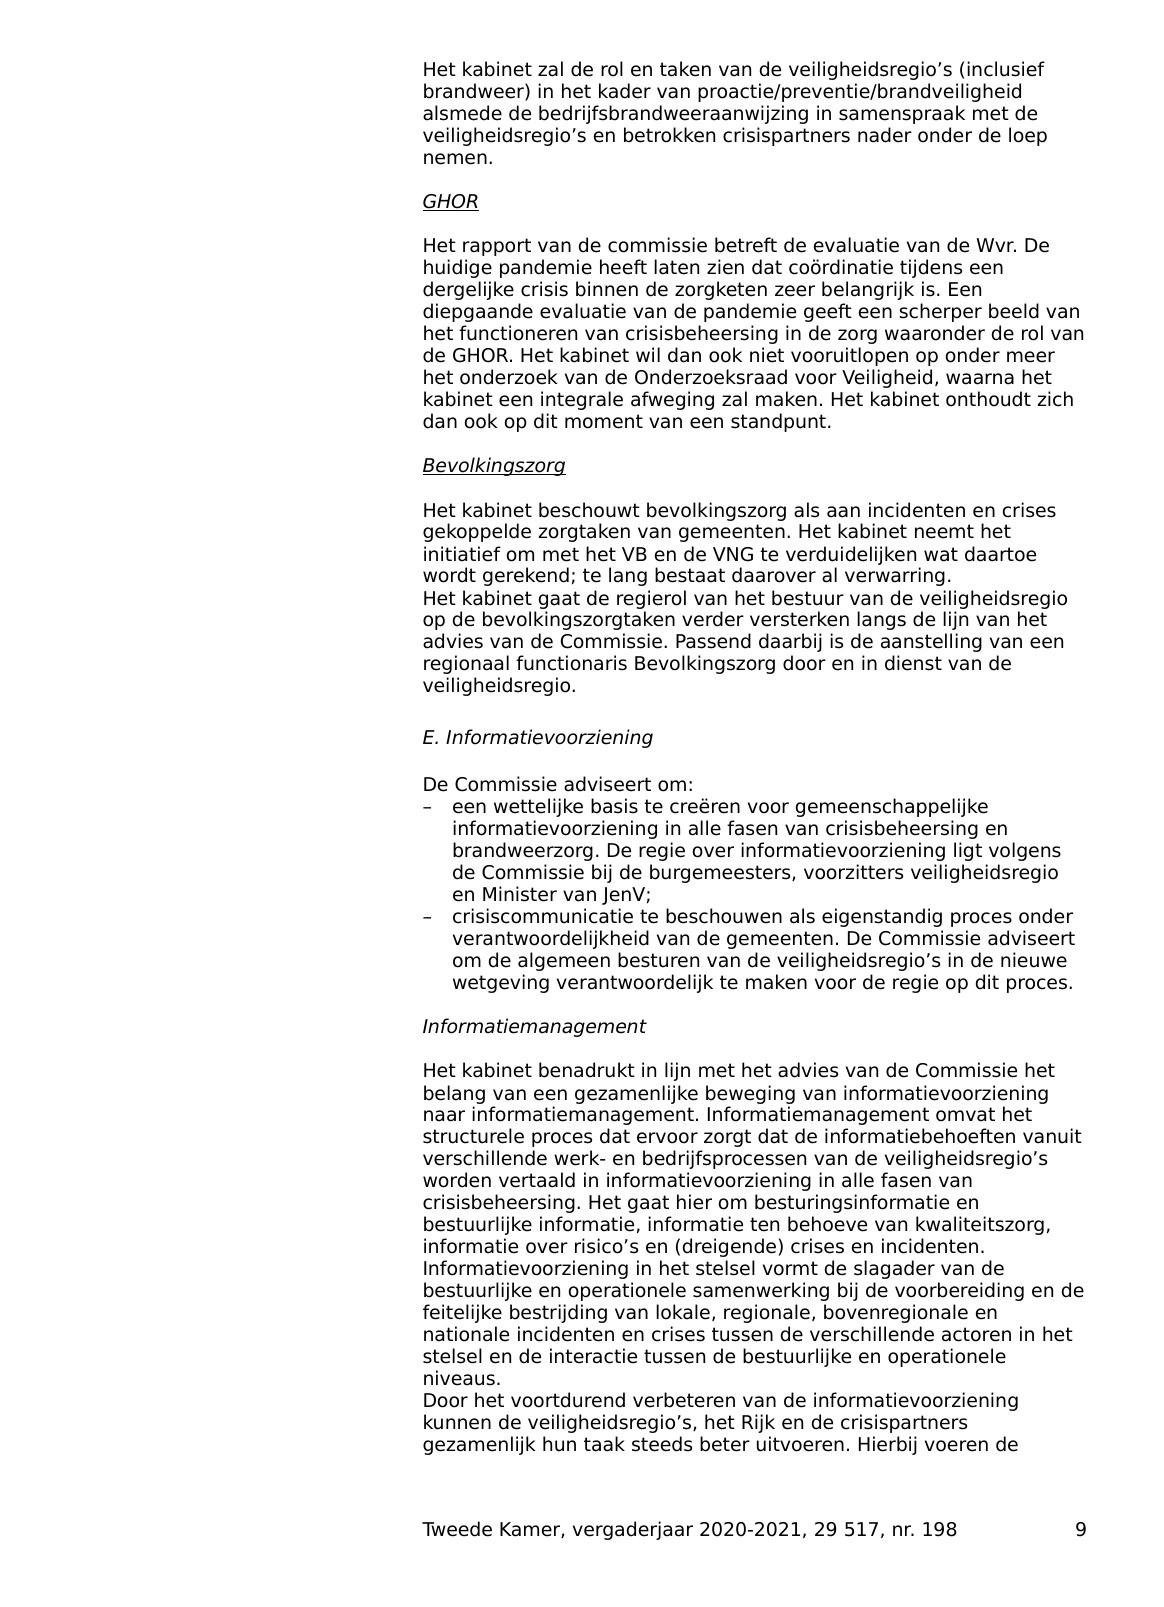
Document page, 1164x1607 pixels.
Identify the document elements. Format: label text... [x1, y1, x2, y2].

text Door het voortdurend verbeteren van de informatievoorziening kunnen de veiligheidsregio’s, het Rijk en de crisispartners gezamenlijk hun taak steeds beter uitvoeren. Hierbij voeren de [422, 1390, 1087, 1456]
text Het kabinet beschouwt bevolkingszorg als aan incidenten en crises gekoppelde zorgtaken van gemeenten. Het kabinet neemt het initiatief om met het VB en de VNG te verduidelijken wat daartoe wordt gerekend; te lang bestaat daarover al verwarring. [422, 499, 1087, 587]
text – een wettelijke basis te creëren voor gemeenschappelijke informatievoorziening in alle fasen van crisisbeheersing en brandweerzorg. De regie over informatievoorziening ligt volgens de Commissie bij de burgemeesters, voorzitters veiligheidsregio en Minister van JenV; [422, 796, 1087, 906]
text – crisiscommunicatie te beschouwen als eigenstandig proces onder verantwoordelijkheid van de gemeenten. De Commissie adviseert om de algemeen besturen van de veiligheidsregio’s in de nieuwe wetgeving verantwoordelijk te maken voor de regie op dit proces. [422, 906, 1087, 994]
text Het kabinet zal de rol en taken van de veiligheidsregio’s (inclusief brandweer) in het kader van proactie/preventie/brandveiligheid alsmede de bedrijfsbrandweeraanwijzing in samenspraak met de veiligheidsregio’s en betrokken crisispartners nader onder de loep nemen. [422, 59, 1087, 169]
text Het rapport van de commissie betreft de evaluatie van de Wvr. De huidige pandemie heeft laten zien dat coördinatie tijdens een dergelijke crisis binnen de zorgketen zeer belangrijk is. Een diepgaande evaluatie van de pandemie geeft een scherper beeld van het functioneren van crisisbeheersing in de zorg waaronder de rol van de GHOR. Het kabinet wil dan ook niet vooruitlopen op onder meer het onderzoek van de Onderzoeksraad voor Veiligheid, waarna het kabinet een integrale afweging zal maken. Het kabinet onthoudt zich dan ook op dit moment van een standpunt. [422, 235, 1087, 433]
text Het kabinet gaat de regierol van het bestuur van de veiligheidsregio op de bevolkingszorgtaken verder versterken langs de lijn van het advies van de Commissie. Passend daarbij is de aanstelling van een regionaal functionaris Bevolkingszorg door en in dienst van de veiligheidsregio. [422, 587, 1087, 697]
text Het kabinet benadrukt in lijn met het advies van de Commissie het belang van een gezamenlijke beweging van informatievoorziening naar informatiemanagement. Informatiemanagement omvat het structurele proces dat ervoor zorgt dat de informatiebehoeften vanuit verschillende werk- en bedrijfsprocessen van de veiligheidsregio’s worden vertaald in informatievoorziening in alle fasen van crisisbeheersing. Het gaat hier om besturingsinformatie en bestuurlijke informatie, informatie ten behoeve van kwaliteitszorg, informatie over risico’s en (dreigende) crises en incidenten. Informatievoorziening in het stelsel vormt de slagader van de bestuurlijke en operationele samenwerking bij de voorbereiding en de feitelijke bestrijding van lokale, regionale, bovenregionale en nationale incidenten en crises tussen de verschillende actoren in het stelsel en de interactie tussen de bestuurlijke en operationele niveaus. [422, 1060, 1087, 1390]
subtitle Informatiemanagement [422, 1016, 1087, 1038]
subtitle Bevolkingszorg [422, 455, 1087, 477]
subtitle GHOR [422, 191, 1087, 213]
subtitle E. Informatievoorziening [422, 727, 1087, 749]
text De Commissie adviseert om: [422, 774, 1087, 796]
